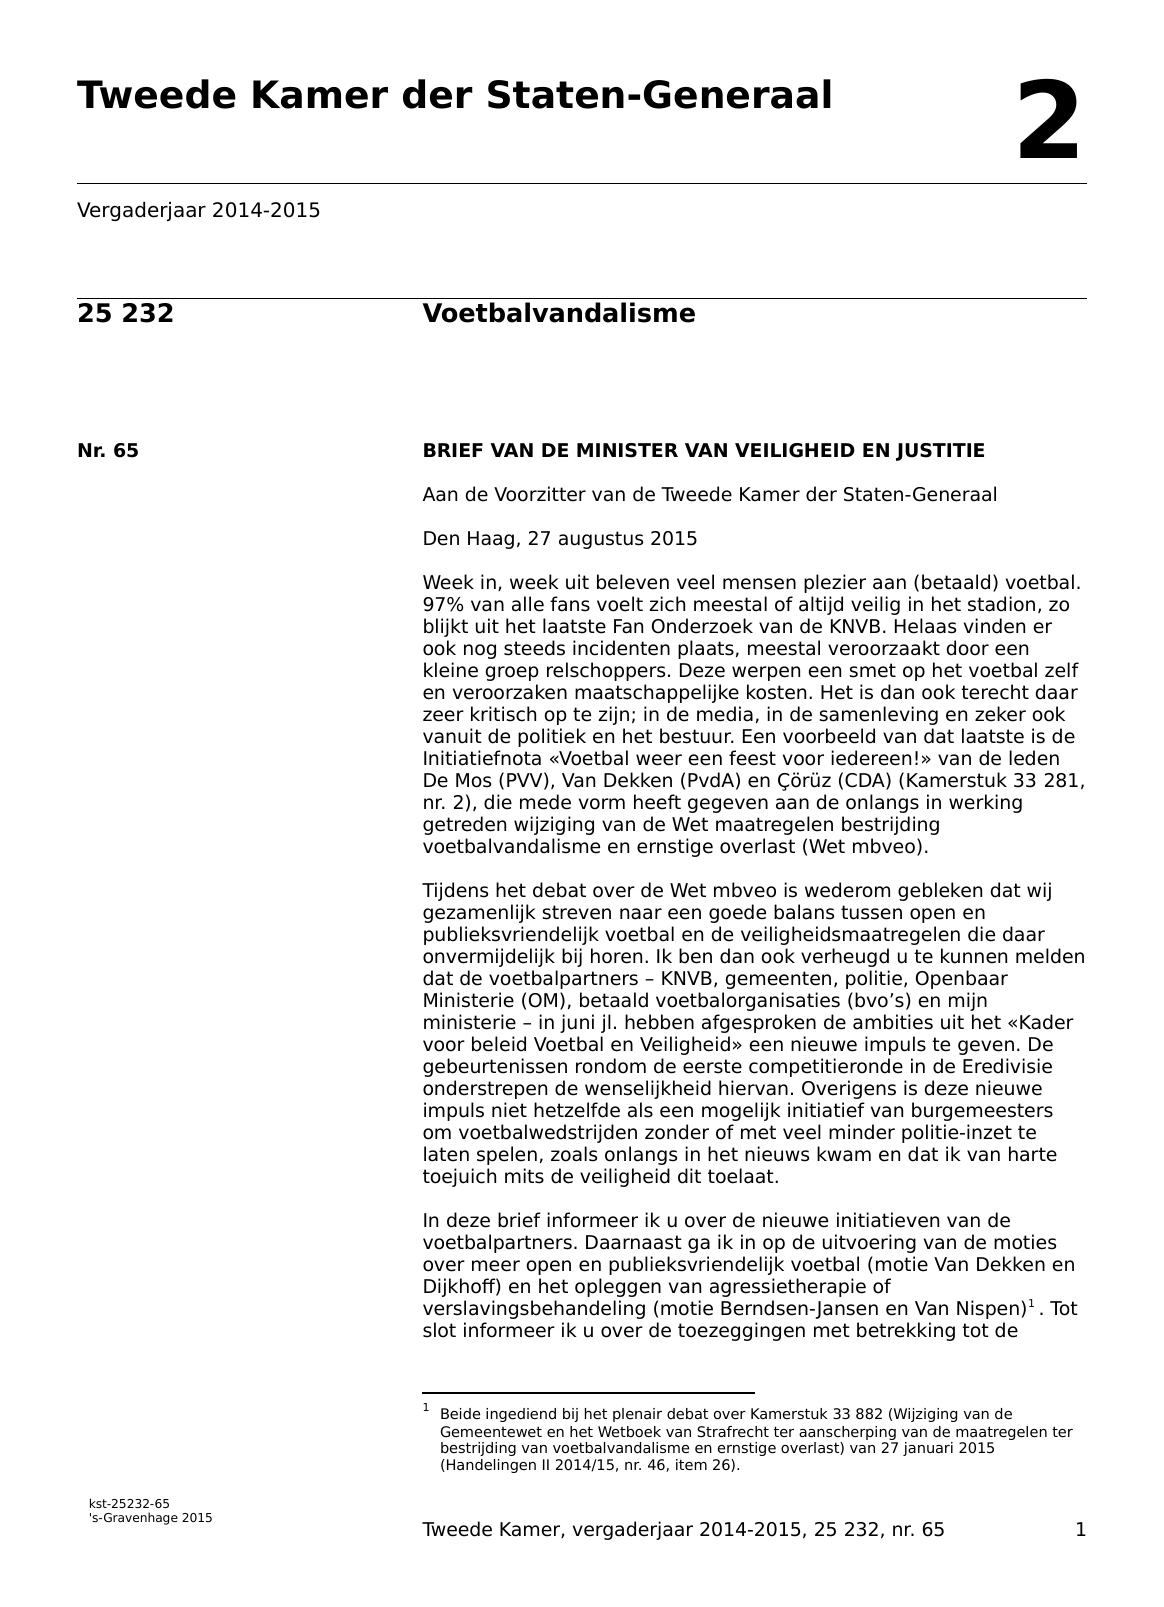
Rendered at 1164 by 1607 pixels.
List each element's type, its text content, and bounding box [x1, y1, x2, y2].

text Den Haag, 27 augustus 2015 [422, 528, 1087, 550]
text Tijdens het debat over de Wet mbveo is wederom gebleken dat wij gezamenlijk streven naar een goede balans tussen open en publieksvriendelijk voetbal en de veiligheidsmaatregelen die daar onvermijdelijk bij horen. Ik ben dan ook verheugd u te kunnen melden dat de voetbalpartners – KNVB, gemeenten, politie, Openbaar Ministerie (OM), betaald voetbalorganisaties (bvo’s) en mijn ministerie – in juni jl. hebben afgesproken de ambities uit het «Kader voor beleid Voetbal en Veiligheid» een nieuwe impuls te geven. De gebeurtenissen rondom de eerste competitieronde in de Eredivisie onderstrepen de wenselijkheid hiervan. Overigens is deze nieuwe impuls niet hetzelfde als een mogelijk initiatief van burgemeesters om voetbalwedstrijden zonder of met veel minder politie-inzet te laten spelen, zoals onlangs in het nieuws kwam en dat ik van harte toejuich mits de veiligheid dit toelaat. [422, 880, 1087, 1188]
text Aan de Voorzitter van de Tweede Kamer der Staten-Generaal [422, 484, 1087, 506]
table_header Tweede Kamer der Staten-Generaal [77, 59, 886, 183]
text In deze brief informeer ik u over de nieuwe initiatieven van de voetbalpartners. Daarnaast ga ik in op de uitvoering van de moties over meer open en publieksvriendelijk voetbal (motie Van Dekken en Dijkhoff) en het opleggen van agressietherapie of verslavingsbehandeling (motie Berndsen-Jansen en Van Nispen). Tot slot informeer ik u over de toezeggingen met betrekking tot de [422, 1210, 1087, 1342]
text 's-Gravenhage 2015 [88, 1511, 323, 1525]
text kst-25232-65 [88, 1497, 323, 1511]
table_header 2 [886, 59, 1087, 183]
subtitle Nr. 65 BRIEF VAN DE MINISTER VAN VEILIGHEID EN JUSTITIE [77, 440, 1087, 462]
subtitle 25 232 Voetbalvandalisme [77, 299, 1087, 329]
text Beide ingediend bij het plenair debat over Kamerstuk 33 882 (Wijziging van de Gemeentewet en het Wetboek van Strafrecht ter aanscherping van de maatregelen ter bestrijding van voetbalvandalisme en ernstige overlast) van 27 januari 2015 (Handelingen II 2014/15, nr. 46, item 26). [422, 1402, 1087, 1474]
text Week in, week uit beleven veel mensen plezier aan (betaald) voetbal. 97% van alle fans voelt zich meestal of altijd veilig in het stadion, zo blijkt uit het laatste Fan Onderzoek van de KNVB. Helaas vinden er ook nog steeds incidenten plaats, meestal veroorzaakt door een kleine groep relschoppers. Deze werpen een smet op het voetbal zelf en veroorzaken maatschappelijke kosten. Het is dan ook terecht daar zeer kritisch op te zijn; in de media, in de samenleving en zeker ook vanuit de politiek en het bestuur. Een voorbeeld van dat laatste is de Initiatiefnota «Voetbal weer een feest voor iedereen!» van de leden De Mos (PVV), Van Dekken (PvdA) en Çörüz (CDA) (Kamerstuk 33 281, nr. 2), die mede vorm heeft gegeven aan de onlangs in werking getreden wijziging van de Wet maatregelen bestrijding voetbalvandalisme en ernstige overlast (Wet mbveo). [422, 572, 1087, 858]
table_cell Vergaderjaar 2014-2015 [77, 184, 1087, 298]
